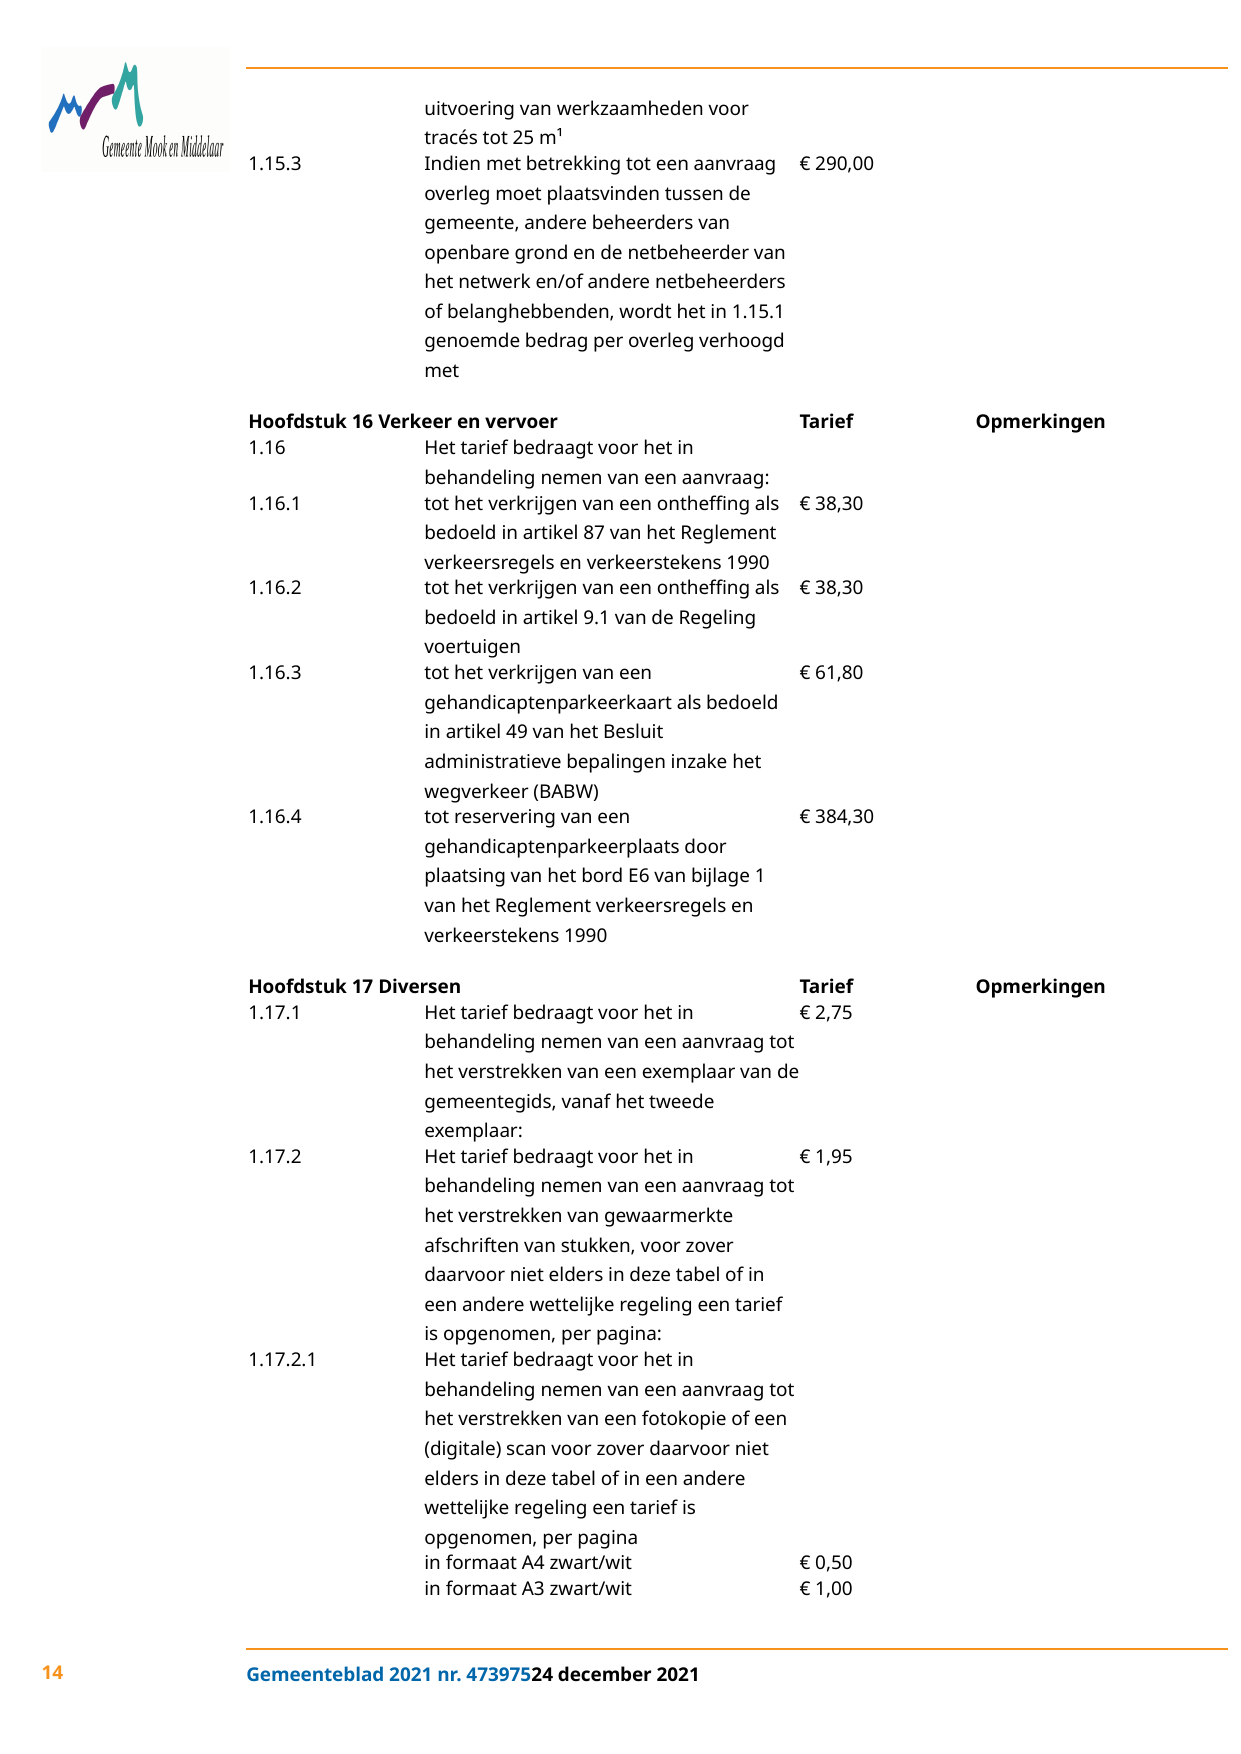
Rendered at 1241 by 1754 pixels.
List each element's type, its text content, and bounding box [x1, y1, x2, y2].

table_cell € 38,30 [799, 490, 975, 574]
table_cell Tarief [799, 409, 975, 434]
table_cell Het tarief bedraagt voor het in behandeling nemen van een aanvraag tot het verstrekken van een exemplaar van de gemeentegids, vanaf het tweede exemplaar: [424, 999, 799, 1143]
table_cell 1.16 [248, 434, 424, 490]
table_cell [799, 948, 975, 973]
table_cell [424, 383, 799, 409]
table_cell Hoofdstuk 16 Verkeer en vervoer [248, 409, 799, 434]
table_cell [975, 804, 1152, 948]
table_cell Tarief [799, 973, 975, 999]
table_cell Het tarief bedraagt voor het in behandeling nemen van een aanvraag tot het verstrekken van gewaarmerkte afschriften van stukken, voor zover daarvoor niet elders in deze tabel of in een andere wettelijke regeling een tarief is opgenomen, per pagina: [424, 1143, 799, 1346]
table_cell € 384,30 [799, 804, 975, 948]
table_cell [799, 95, 975, 150]
picture [41, 47, 231, 172]
table_cell [975, 150, 1152, 383]
table_cell [975, 1550, 1152, 1575]
table_cell € 61,80 [799, 660, 975, 803]
table_cell [248, 948, 424, 973]
table_cell [975, 999, 1152, 1143]
table_cell tot het verkrijgen van een ontheffing als bedoeld in artikel 9.1 van de Regeling voertuigen [424, 575, 799, 659]
table_cell 1.15.3 [248, 150, 424, 383]
table_cell [975, 948, 1152, 973]
table_cell Het tarief bedraagt voor het in behandeling nemen van een aanvraag tot het verstrekken van een fotokopie of een (digitale) scan voor zover daarvoor niet elders in deze tabel of in een andere wettelijke regeling een tarief is opgenomen, per pagina [424, 1346, 799, 1549]
table_cell tot het verkrijgen van een ontheffing als bedoeld in artikel 87 van het Reglement verkeersregels en verkeerstekens 1990 [424, 490, 799, 574]
table_cell [248, 383, 424, 409]
table_cell [424, 948, 799, 973]
table_cell Het tarief bedraagt voor het in behandeling nemen van een aanvraag: [424, 434, 799, 490]
table_cell 1.17.2.1 [248, 1346, 424, 1549]
table_cell 1.16.1 [248, 490, 424, 574]
table_cell [248, 1550, 424, 1575]
table_cell in formaat A4 zwart/wit [424, 1550, 799, 1575]
table_cell € 38,30 [799, 575, 975, 659]
table_cell Opmerkingen [975, 973, 1152, 999]
table_cell [975, 95, 1152, 150]
table_cell in formaat A3 zwart/wit [424, 1575, 799, 1601]
table_cell [975, 660, 1152, 803]
table_cell € 0,50 [799, 1550, 975, 1575]
table_cell [799, 1346, 975, 1549]
table_cell [975, 490, 1152, 574]
table_cell 1.16.2 [248, 575, 424, 659]
table_cell € 290,00 [799, 150, 975, 383]
table_cell tot reservering van een gehandicaptenparkeerplaats door plaatsing van het bord E6 van bijlage 1 van het Reglement verkeersregels en verkeerstekens 1990 [424, 804, 799, 948]
table_cell 1.17.1 [248, 999, 424, 1143]
table_cell [799, 434, 975, 490]
table_cell € 2,75 [799, 999, 975, 1143]
table_cell [975, 434, 1152, 490]
table_cell [248, 95, 424, 150]
table_cell [975, 1346, 1152, 1549]
table_cell Indien met betrekking tot een aanvraag overleg moet plaatsvinden tussen de gemeente, andere beheerders van openbare grond en de netbeheerder van het netwerk en/of andere netbeheerders of belanghebbenden, wordt het in 1.15.1 genoemde bedrag per overleg verhoogd met [424, 150, 799, 383]
table_cell Hoofdstuk 17 Diversen [248, 973, 799, 999]
table_cell tot het verkrijgen van een gehandicaptenparkeerkaart als bedoeld in artikel 49 van het Besluit administratieve bepalingen inzake het wegverkeer (BABW) [424, 660, 799, 803]
table_cell [975, 575, 1152, 659]
table_cell 1.17.2 [248, 1143, 424, 1346]
table_cell 1.16.3 [248, 660, 424, 803]
table_cell uitvoering van werkzaamheden voor tracés tot 25 m¹ [424, 95, 799, 150]
table_cell [248, 1575, 424, 1601]
table_cell € 1,95 [799, 1143, 975, 1346]
table_cell [799, 383, 975, 409]
table_cell € 1,00 [799, 1575, 975, 1601]
table_cell [975, 1575, 1152, 1601]
table_cell Opmerkingen [975, 409, 1152, 434]
table_cell [975, 1143, 1152, 1346]
table_cell [975, 383, 1152, 409]
table_cell 1.16.4 [248, 804, 424, 948]
